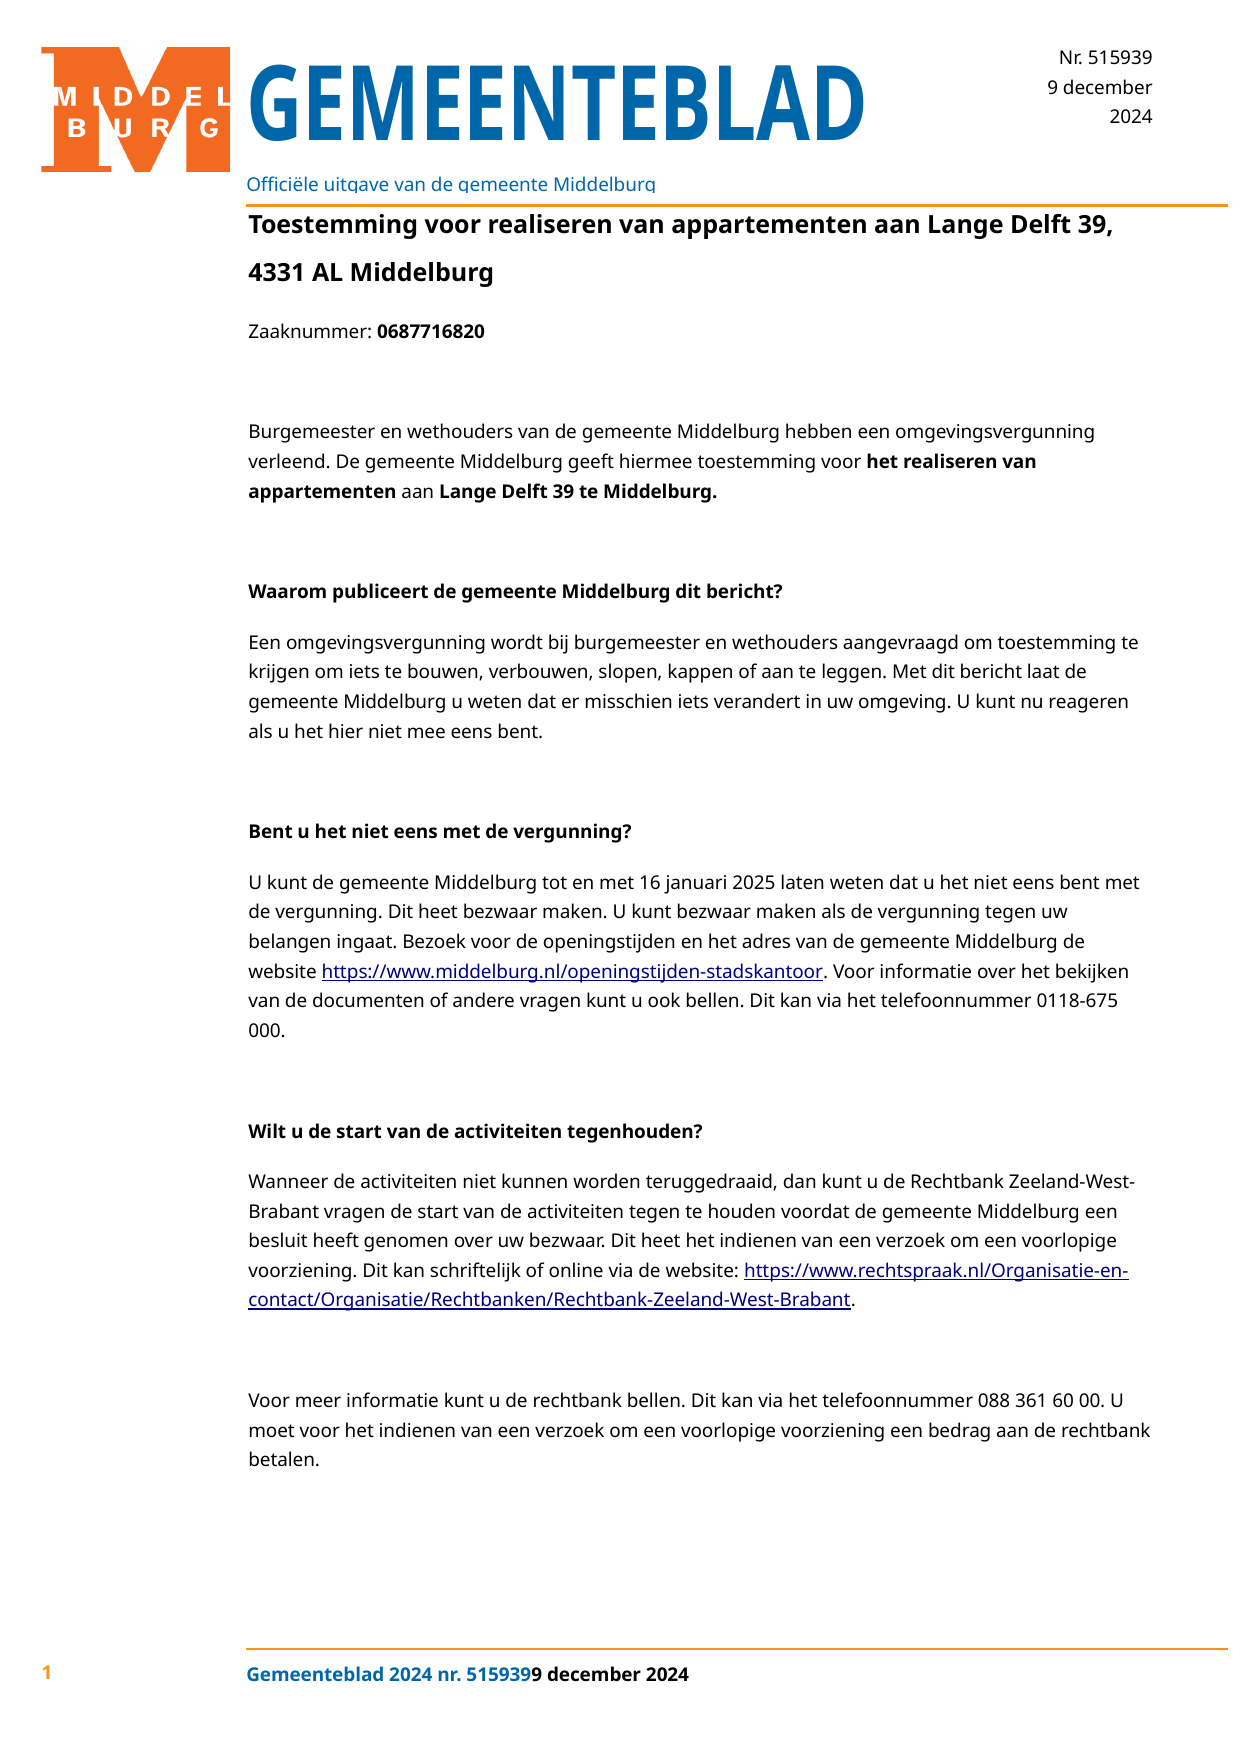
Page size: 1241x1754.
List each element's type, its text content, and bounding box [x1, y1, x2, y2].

text Waarom publiceert de gemeente Middelburg dit bericht? [248, 579, 1152, 604]
text Een omgevingsvergunning wordt bij burgemeester en wethouders aangevraagd om toestemming te krijgen om iets te bouwen, verbouwen, slopen, kappen of aan te leggen. Met dit bericht laat de gemeente Middelburg u weten dat er misschien iets verandert in uw omgeving. U kunt nu reageren als u het hier niet mee eens bent. [248, 629, 1152, 744]
text Zaaknummer: 0687716820 [248, 318, 1152, 344]
picture [41, 47, 231, 172]
text Voor meer informatie kunt u de rechtbank bellen. Dit kan via het telefoonnummer 088 361 60 00. U moet voor het indienen van een verzoek om een voorlopige voorziening een bedrag aan de rechtbank betalen. [248, 1387, 1152, 1472]
text Wanneer de activiteiten niet kunnen worden teruggedraaid, dan kunt u de Rechtbank Zeeland-West-Brabant vragen de start van de activiteiten tegen te houden voordat de gemeente Middelburg een besluit heeft genomen over uw bezwaar. Dit heet het indienen van een verzoek om een voorlopige voorziening. Dit kan schriftelijk of online via de website: https://www.rechtspraak.nl/Organisatie-en-contact/Organisatie/Rechtbanken/Rechtbank-Zeeland-West-Brabant. [248, 1168, 1152, 1312]
text U kunt de gemeente Middelburg tot en met 16 januari 2025 laten weten dat u het niet eens bent met de vergunning. Dit heet bezwaar maken. U kunt bezwaar maken als de vergunning tegen uw belangen ingaat. Bezoek voor de openingstijden en het adres van de gemeente Middelburg de website https://www.middelburg.nl/openingstijden-stadskantoor. Voor informatie over het bekijken van de documenten of andere vragen kunt u ook bellen. Dit kan via het telefoonnummer 0118-675 000. [248, 869, 1152, 1043]
text Bent u het niet eens met de vergunning? [248, 819, 1152, 844]
text Toestemming voor realiseren van appartementen aan Lange Delft 39, 4331 AL Middelburg [248, 207, 1152, 288]
text Burgemeester en wethouders van de gemeente Middelburg hebben een omgevingsvergunning verleend. De gemeente Middelburg geeft hiermee toestemming voor het realiseren van appartementen aan Lange Delft 39 te Middelburg. [248, 419, 1152, 504]
text Wilt u de start van de activiteiten tegenhouden? [248, 1118, 1152, 1144]
